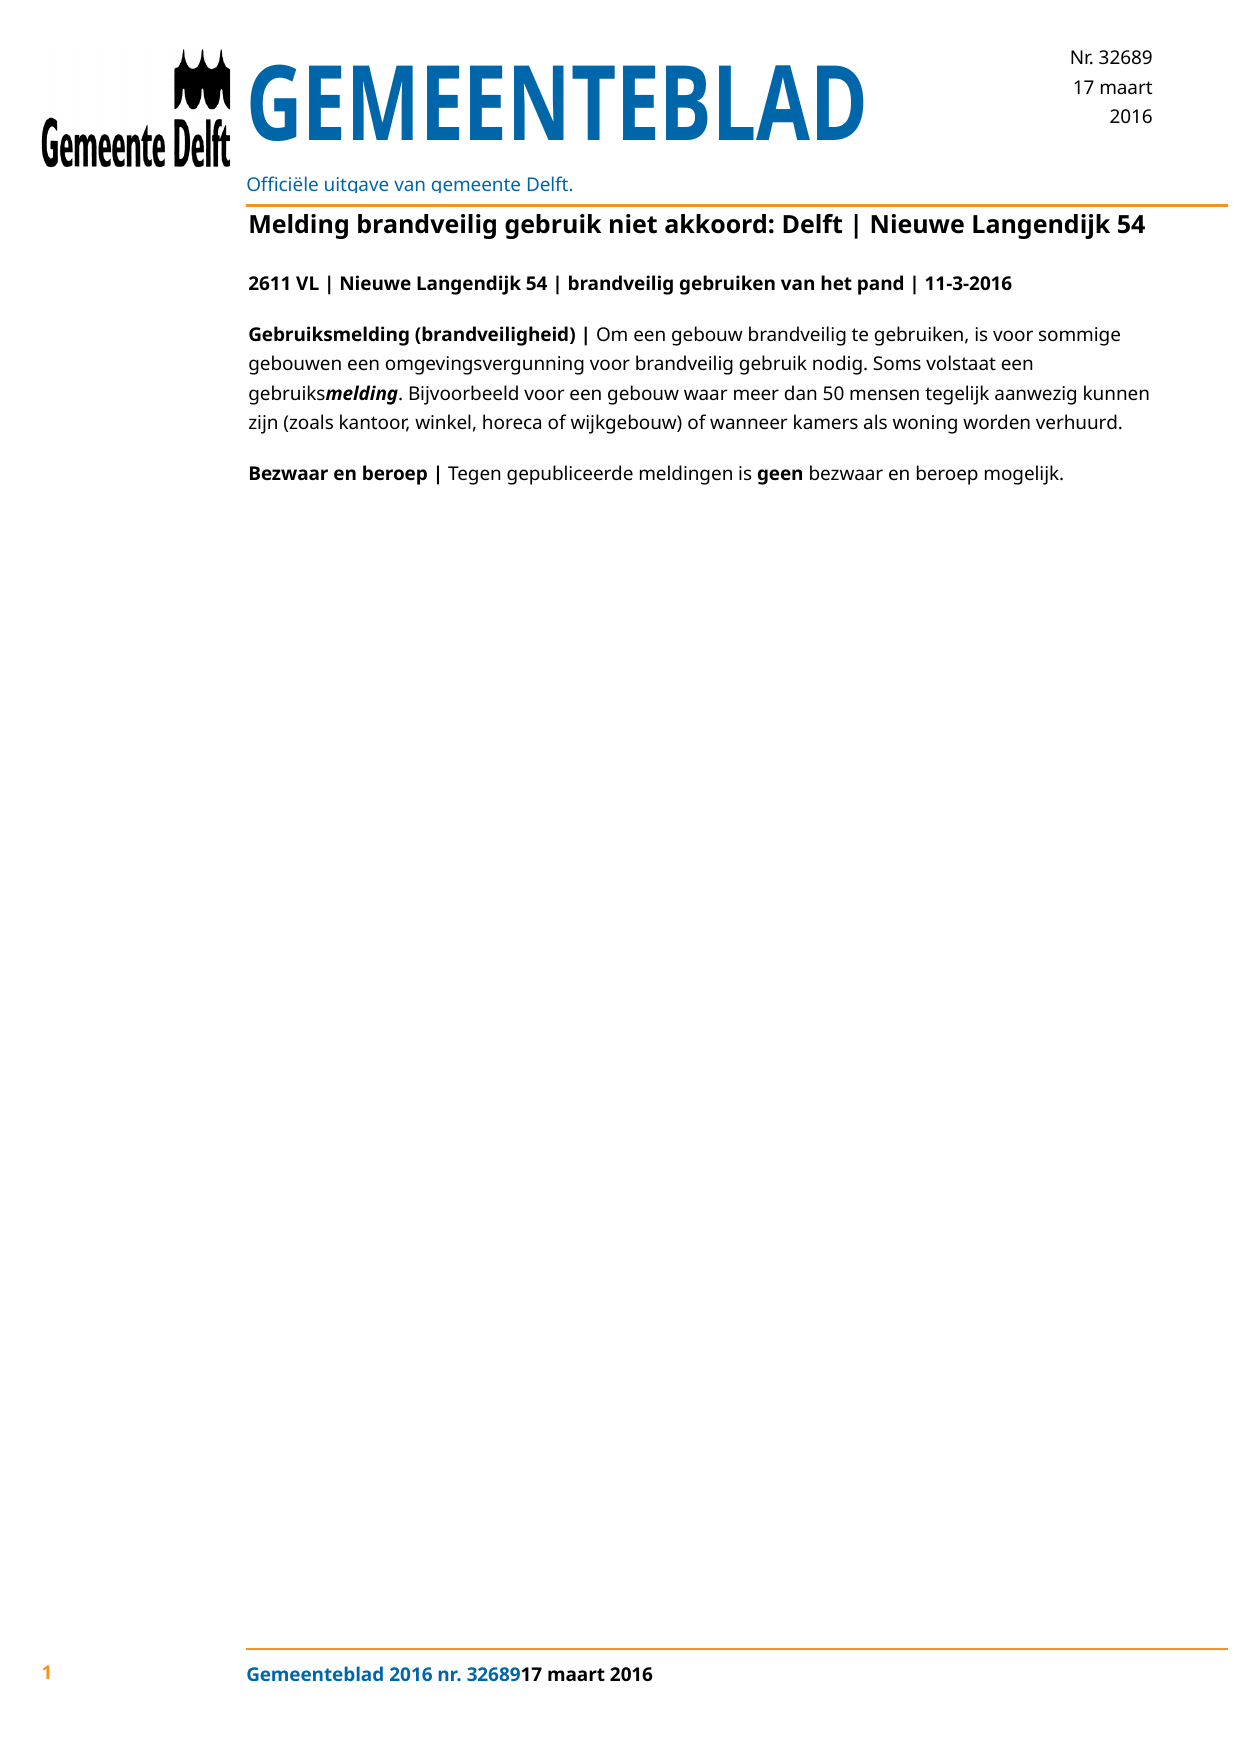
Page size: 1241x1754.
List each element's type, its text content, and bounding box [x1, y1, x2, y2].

text Gebruiksmelding (brandveiligheid) | Om een gebouw brandveilig te gebruiken, is voor sommige gebouwen een omgevingsvergunning voor brandveilig gebruik nodig. Soms volstaat een gebruiksmelding. Bijvoorbeeld voor een gebouw waar meer dan 50 mensen tegelijk aanwezig kunnen zijn (zoals kantoor, winkel, horeca of wijkgebouw) of wanneer kamers als woning worden verhuurd. [248, 321, 1152, 435]
picture [41, 47, 231, 172]
text Bezwaar en beroep | Tegen gepubliceerde meldingen is geen bezwaar en beroep mogelijk. [248, 460, 1152, 486]
text Melding brandveilig gebruik niet akkoord: Delft | Nieuwe Langendijk 54 [248, 207, 1152, 241]
text 2611 VL | Nieuwe Langendijk 54 | brandveilig gebruiken van het pand | 11-3-2016 [248, 270, 1152, 296]
